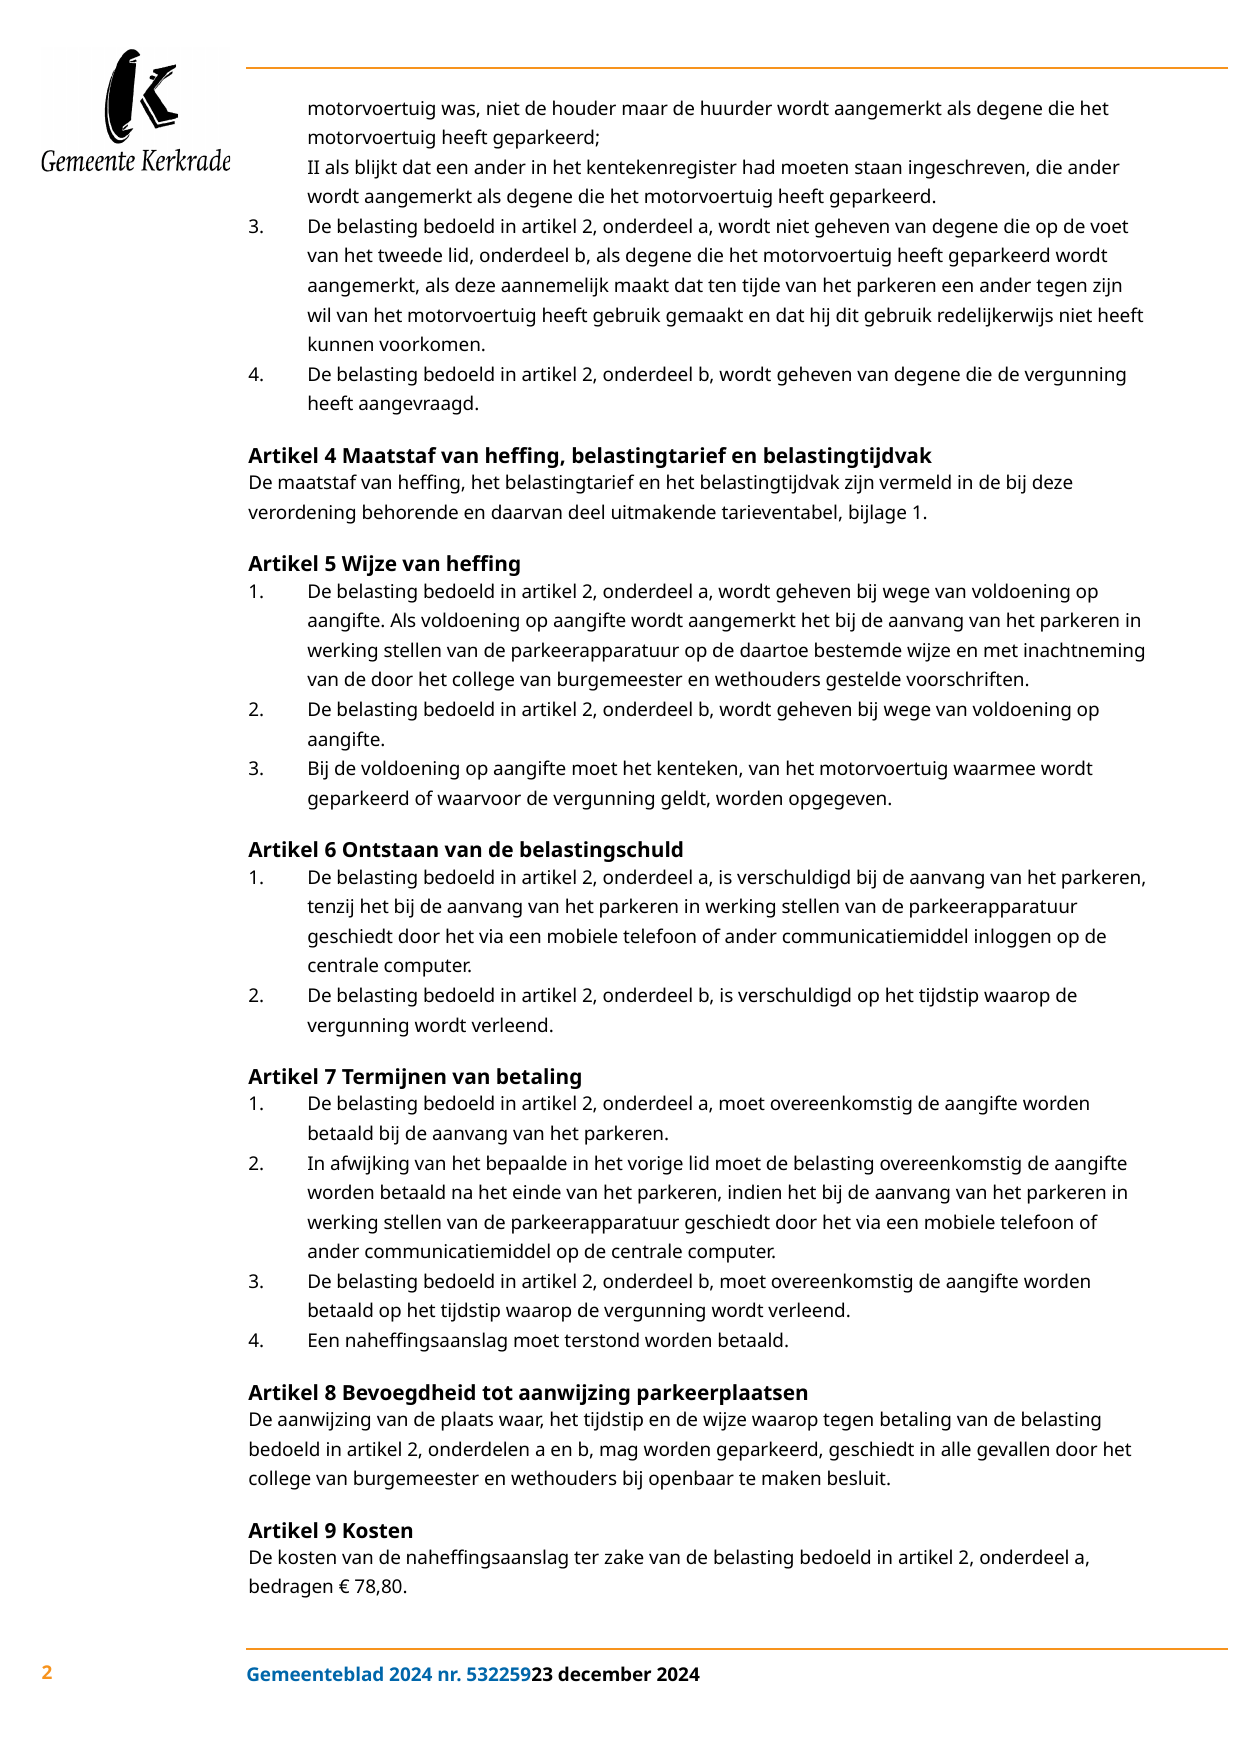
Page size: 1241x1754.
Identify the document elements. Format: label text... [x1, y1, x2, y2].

list De belasting bedoeld in artikel 2, onderdeel a, moet overeenkomstig de aangifte worden betaald bij de aanvang van het parkeren. [248, 1091, 1152, 1146]
text De aanwijzing van de plaats waar, het tijdstip en de wijze waarop tegen betaling van de belasting bedoeld in artikel 2, onderdelen a en b, mag worden geparkeerd, geschiedt in alle gevallen door het college van burgemeester en wethouders bij openbaar te maken besluit. [248, 1406, 1152, 1491]
text Artikel 8 Bevoegdheid tot aanwijzing parkeerplaatsen [248, 1378, 1152, 1406]
list De belasting bedoeld in artikel 2, onderdeel b, moet overeenkomstig de aangifte worden betaald op het tijdstip waarop de vergunning wordt verleend. [248, 1268, 1152, 1323]
text Artikel 5 Wijze van heffing [248, 549, 1152, 578]
list De belasting bedoeld in artikel 2, onderdeel b, wordt geheven bij wege van voldoening op aangifte. [248, 696, 1152, 752]
list Een naheffingsaanslag moet terstond worden betaald. [248, 1327, 1152, 1353]
list De belasting bedoeld in artikel 2, onderdeel a, wordt geheven bij wege van voldoening op aangifte. Als voldoening op aangifte wordt aangemerkt het bij de aanvang van het parkeren in werking stellen van de parkeerapparatuur op de daartoe bestemde wijze en met inachtneming van de door het college van burgemeester en wethouders gestelde voorschriften. [248, 578, 1152, 692]
text De kosten van de naheffingsaanslag ter zake van de belasting bedoeld in artikel 2, onderdeel a, bedragen € 78,80. [248, 1544, 1152, 1599]
list De belasting bedoeld in artikel 2, onderdeel b, is verschuldigd op het tijdstip waarop de vergunning wordt verleend. [248, 982, 1152, 1037]
text De maatstaf van heffing, het belastingtarief en het belastingtijdvak zijn vermeld in de bij deze verordening behorende en daarvan deel uitmakende tarieventabel, bijlage 1. [248, 469, 1152, 525]
list In afwijking van het bepaalde in het vorige lid moet de belasting overeenkomstig de aangifte worden betaald na het einde van het parkeren, indien het bij de aanvang van het parkeren in werking stellen van de parkeerapparatuur geschiedt door het via een mobiele telefoon of ander communicatiemiddel op de centrale computer. [248, 1150, 1152, 1264]
text Artikel 7 Termijnen van betaling [248, 1062, 1152, 1091]
list De belasting bedoeld in artikel 2, onderdeel b, wordt geheven van degene die de vergunning heeft aangevraagd. [248, 361, 1152, 416]
text Artikel 9 Kosten [248, 1516, 1152, 1544]
list De belasting bedoeld in artikel 2, onderdeel a, wordt niet geheven van degene die op de voet van het tweede lid, onderdeel b, als degene die het motorvoertuig heeft geparkeerd wordt aangemerkt, als deze aannemelijk maakt dat ten tijde van het parkeren een ander tegen zijn wil van het motorvoertuig heeft gebruik gemaakt en dat hij dit gebruik redelijkerwijs niet heeft kunnen voorkomen. [248, 213, 1152, 357]
picture [41, 47, 231, 172]
list II als blijkt dat een ander in het kentekenregister had moeten staan ingeschreven, die ander wordt aangemerkt als degene die het motorvoertuig heeft geparkeerd. [248, 154, 1152, 209]
list Bij de voldoening op aangifte moet het kenteken, van het motorvoertuig waarmee wordt geparkeerd of waarvoor de vergunning geldt, worden opgegeven. [248, 755, 1152, 811]
list De belasting bedoeld in artikel 2, onderdeel a, is verschuldigd bij de aanvang van het parkeren, tenzij het bij de aanvang van het parkeren in werking stellen van de parkeerapparatuur geschiedt door het via een mobiele telefoon of ander communicatiemiddel inloggen op de centrale computer. [248, 864, 1152, 978]
text Artikel 4 Maatstaf van heffing, belastingtarief en belastingtijdvak [248, 441, 1152, 469]
text Artikel 6 Ontstaan van de belastingschuld [248, 835, 1152, 864]
list motorvoertuig was, niet de houder maar de huurder wordt aangemerkt als degene die het motorvoertuig heeft geparkeerd; [248, 95, 1152, 150]
